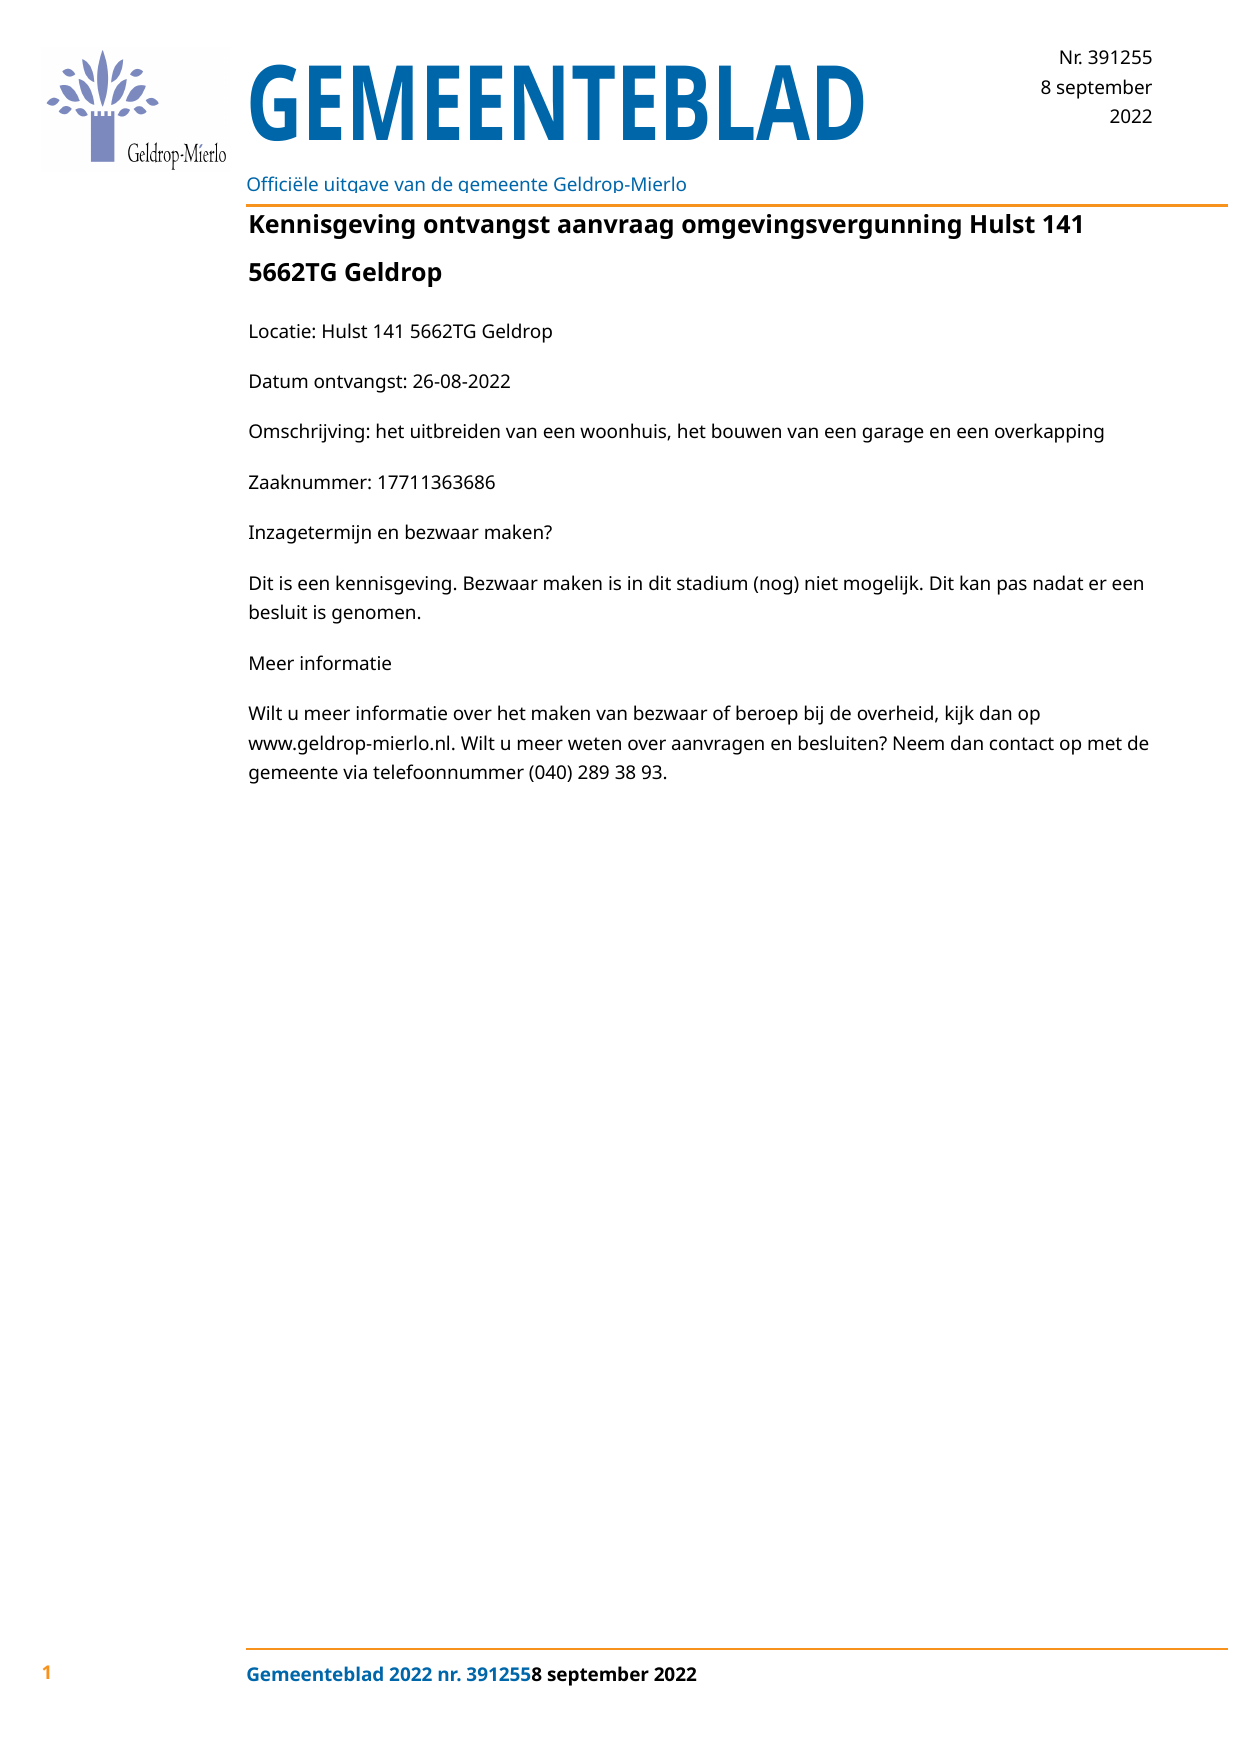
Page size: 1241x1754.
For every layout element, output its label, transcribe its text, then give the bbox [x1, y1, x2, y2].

text Inzagetermijn en bezwaar maken? [248, 519, 1152, 545]
text Zaaknummer: 17711363686 [248, 469, 1152, 495]
text Locatie: Hulst 141 5662TG Geldrop [248, 318, 1152, 344]
text Dit is een kennisgeving. Bezwaar maken is in dit stadium (nog) niet mogelijk. Dit kan pas nadat er een besluit is genomen. [248, 570, 1152, 625]
text Kennisgeving ontvangst aanvraag omgevingsvergunning Hulst 141 5662TG Geldrop [248, 207, 1152, 288]
text Omschrijving: het uitbreiden van een woonhuis, het bouwen van een garage en een overkapping [248, 419, 1152, 444]
text Meer informatie [248, 650, 1152, 676]
picture [41, 47, 231, 172]
text Wilt u meer informatie over het maken van bezwaar of beroep bij de overheid, kijk dan op www.geldrop-mierlo.nl. Wilt u meer weten over aanvragen en besluiten? Neem dan contact op met de gemeente via telefoonnummer (040) 289 38 93. [248, 700, 1152, 785]
text Datum ontvangst: 26-08-2022 [248, 368, 1152, 394]
